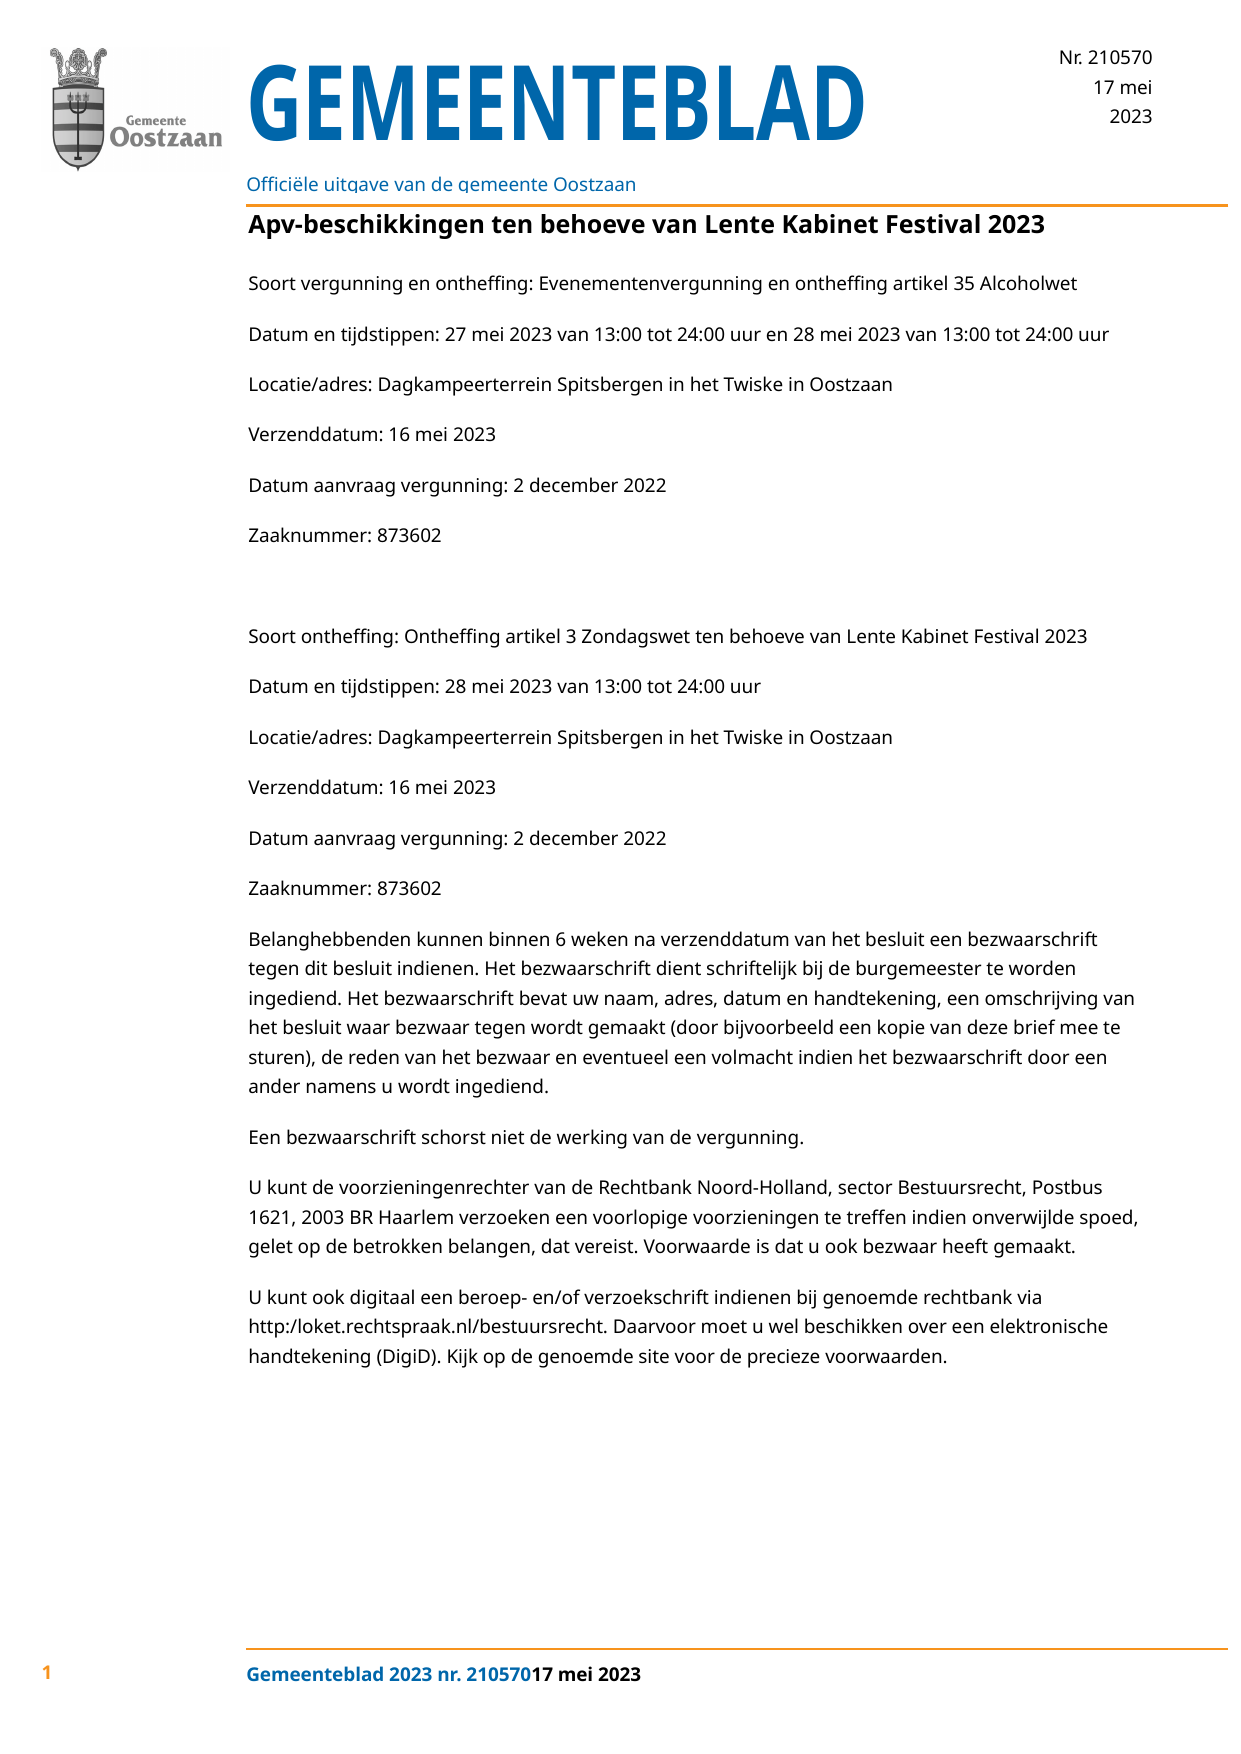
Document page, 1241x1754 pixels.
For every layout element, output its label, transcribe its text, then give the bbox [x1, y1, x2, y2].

text Soort ontheffing: Ontheffing artikel 3 Zondagswet ten behoeve van Lente Kabinet Festival 2023 [248, 623, 1152, 649]
text Zaaknummer: 873602 [248, 875, 1152, 901]
text Verzenddatum: 16 mei 2023 [248, 422, 1152, 447]
text Datum aanvraag vergunning: 2 december 2022 [248, 472, 1152, 498]
text Belanghebbenden kunnen binnen 6 weken na verzenddatum van het besluit een bezwaarschrift tegen dit besluit indienen. Het bezwaarschrift dient schriftelijk bij de burgemeester te worden ingediend. Het bezwaarschrift bevat uw naam, adres, datum en handtekening, een omschrijving van het besluit waar bezwaar tegen wordt gemaakt (door bijvoorbeeld een kopie van deze brief mee te sturen), de reden van het bezwaar en eventueel een volmacht indien het bezwaarschrift door een ander namens u wordt ingediend. [248, 926, 1152, 1099]
text Datum en tijdstippen: 28 mei 2023 van 13:00 tot 24:00 uur [248, 674, 1152, 699]
text Soort vergunning en ontheffing: Evenementenvergunning en ontheffing artikel 35 Alcoholwet [248, 270, 1152, 296]
text U kunt ook digitaal een beroep- en/of verzoekschrift indienen bij genoemde rechtbank via http:/loket.rechtspraak.nl/bestuursrecht. Daarvoor moet u wel beschikken over een elektronische handtekening (DigiD). Kijk op de genoemde site voor de precieze voorwaarden. [248, 1284, 1152, 1369]
text Verzenddatum: 16 mei 2023 [248, 774, 1152, 800]
text Zaaknummer: 873602 [248, 522, 1152, 548]
text Locatie/adres: Dagkampeerterrein Spitsbergen in het Twiske in Oostzaan [248, 371, 1152, 397]
text U kunt de voorzieningenrechter van de Rechtbank Noord-Holland, sector Bestuursrecht, Postbus 1621, 2003 BR Haarlem verzoeken een voorlopige voorzieningen te treffen indien onverwijlde spoed, gelet op de betrokken belangen, dat vereist. Voorwaarde is dat u ook bezwaar heeft gemaakt. [248, 1174, 1152, 1259]
text Locatie/adres: Dagkampeerterrein Spitsbergen in het Twiske in Oostzaan [248, 724, 1152, 750]
text Een bezwaarschrift schorst niet de werking van de vergunning. [248, 1124, 1152, 1150]
text Datum aanvraag vergunning: 2 december 2022 [248, 825, 1152, 851]
picture [41, 47, 231, 172]
text Datum en tijdstippen: 27 mei 2023 van 13:00 tot 24:00 uur en 28 mei 2023 van 13:00 tot 24:00 uur [248, 321, 1152, 346]
text Apv-beschikkingen ten behoeve van Lente Kabinet Festival 2023 [248, 207, 1152, 241]
